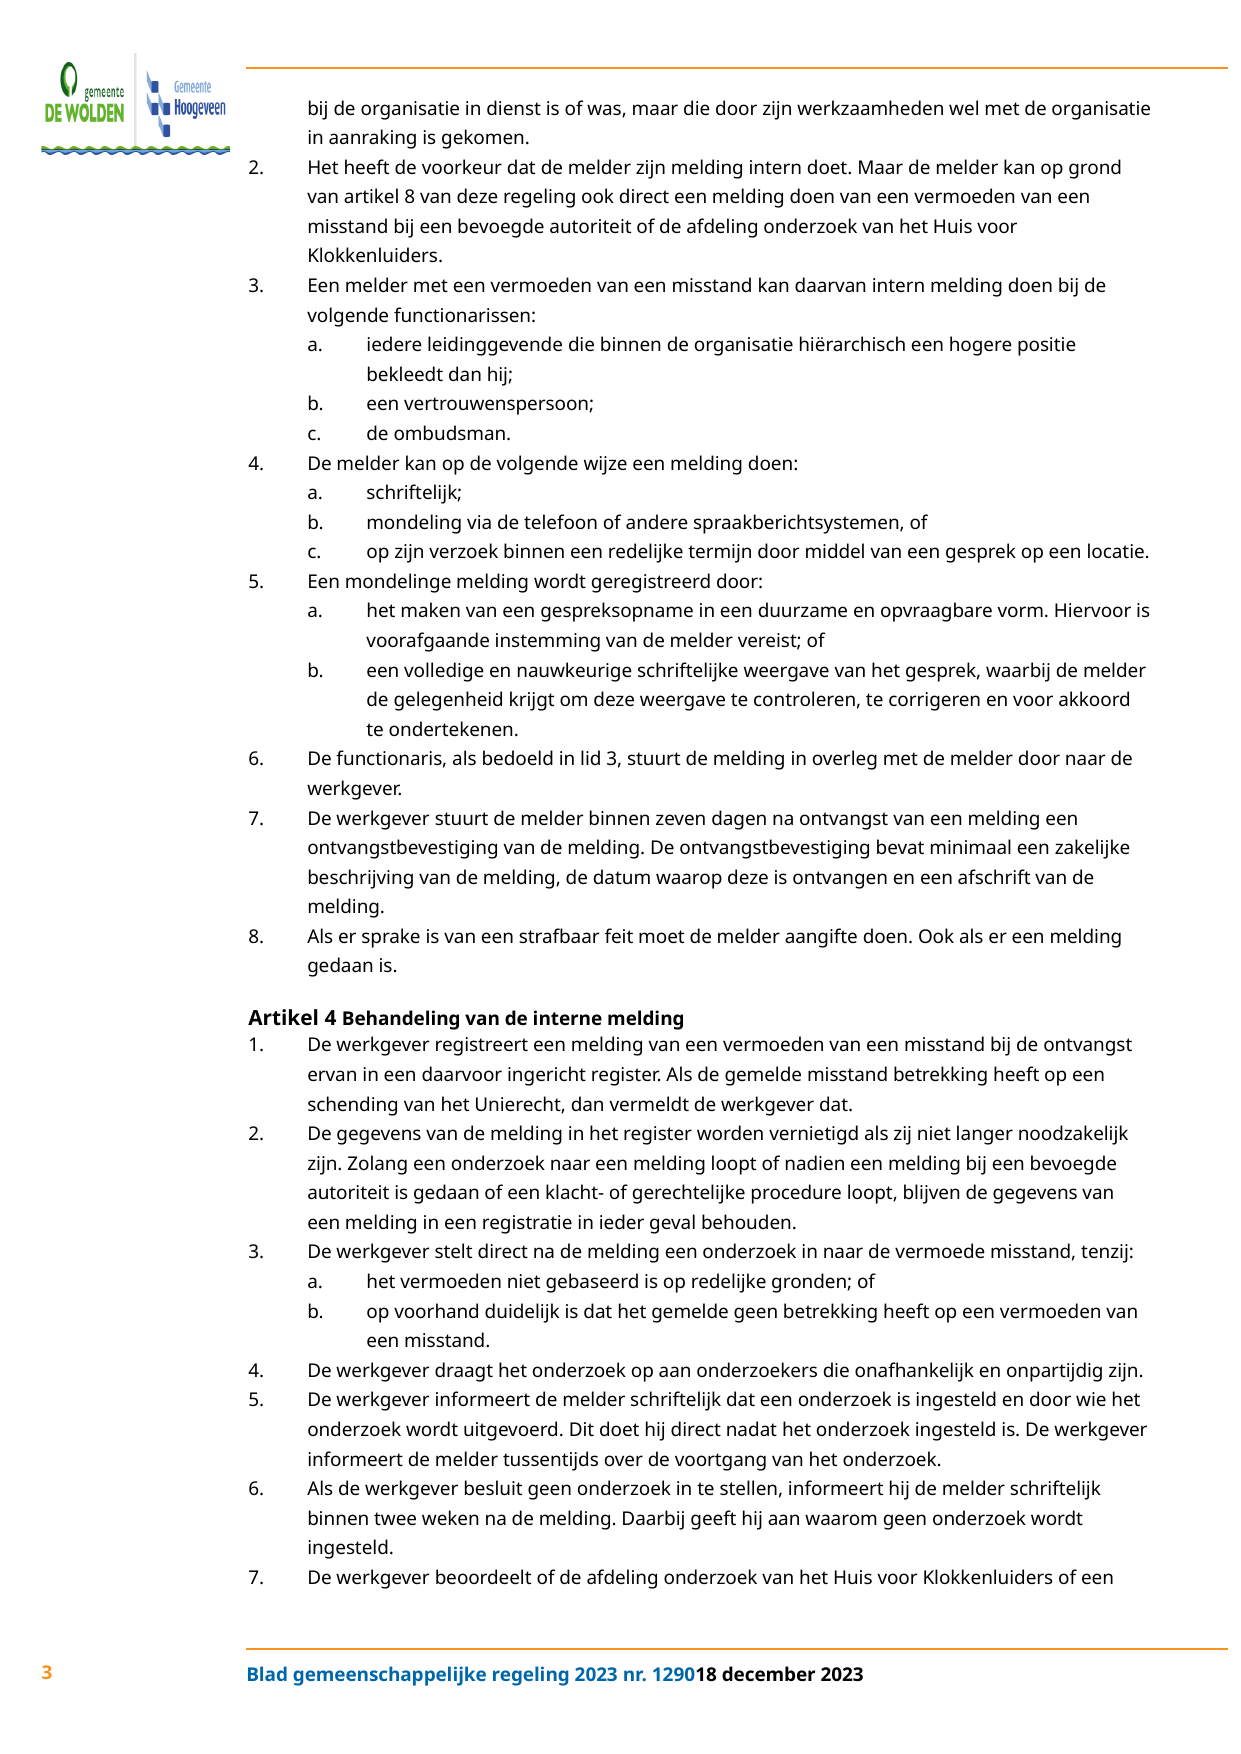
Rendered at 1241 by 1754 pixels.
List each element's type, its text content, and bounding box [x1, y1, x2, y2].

list De werkgever stelt direct na de melding een onderzoek in naar de vermoede misstand, tenzij: [248, 1239, 1152, 1264]
list De werkgever draagt het onderzoek op aan onderzoekers die onafhankelijk en onpartijdig zijn. [248, 1357, 1152, 1383]
list De werkgever informeert de melder schriftelijk dat een onderzoek is ingesteld en door wie het onderzoek wordt uitgevoerd. Dit doet hij direct nadat het onderzoek ingesteld is. De werkgever informeert de melder tussentijds over de voortgang van het onderzoek. [248, 1387, 1152, 1471]
list Een melder met een vermoeden van een misstand kan daarvan intern melding doen bij de volgende functionarissen: [248, 272, 1152, 328]
list mondeling via de telefoon of andere spraakberichtsystemen, of [307, 509, 1152, 535]
list de ombudsman. [307, 420, 1152, 446]
list De functionaris, als bedoeld in lid 3, stuurt de melding in overleg met de melder door naar de werkgever. [248, 746, 1152, 801]
list een vertrouwenspersoon; [307, 391, 1152, 416]
list bij de organisatie in dienst is of was, maar die door zijn werkzaamheden wel met de organisatie in aanraking is gekomen. [248, 95, 1152, 150]
list het vermoeden niet gebaseerd is op redelijke gronden; of [307, 1268, 1152, 1294]
list Als er sprake is van een strafbaar feit moet de melder aangifte doen. Ook als er een melding gedaan is. [248, 923, 1152, 978]
list een volledige en nauwkeurige schriftelijke weergave van het gesprek, waarbij de melder de gelegenheid krijgt om deze weergave te controleren, te corrigeren en voor akkoord te ondertekenen. [307, 657, 1152, 742]
list schriftelijk; [307, 479, 1152, 505]
list De werkgever beoordeelt of de afdeling onderzoek van het Huis voor Klokkenluiders of een [248, 1564, 1152, 1590]
list De werkgever registreert een melding van een vermoeden van een misstand bij de ontvangst ervan in een daarvoor ingericht register. Als de gemelde misstand betrekking heeft op een schending van het Unierecht, dan vermeldt de werkgever dat. [248, 1032, 1152, 1116]
list Als de werkgever besluit geen onderzoek in te stellen, informeert hij de melder schriftelijk binnen twee weken na de melding. Daarbij geeft hij aan waarom geen onderzoek wordt ingesteld. [248, 1475, 1152, 1560]
list De werkgever stuurt de melder binnen zeven dagen na ontvangst van een melding een ontvangstbevestiging van de melding. De ontvangstbevestiging bevat minimaal een zakelijke beschrijving van de melding, de datum waarop deze is ontvangen en een afschrift van de melding. [248, 805, 1152, 919]
list Het heeft de voorkeur dat de melder zijn melding intern doet. Maar de melder kan op grond van artikel 8 van deze regeling ook direct een melding doen van een vermoeden van een misstand bij een bevoegde autoriteit of de afdeling onderzoek van het Huis voor Klokkenluiders. [248, 154, 1152, 268]
text Artikel 4 Behandeling van de interne melding [248, 1003, 1152, 1032]
list het maken van een gespreksopname in een duurzame en opvraagbare vorm. Hiervoor is voorafgaande instemming van de melder vereist; of [307, 598, 1152, 653]
list iedere leidinggevende die binnen de organisatie hiërarchisch een hogere positie bekleedt dan hij; [307, 331, 1152, 387]
picture [41, 47, 231, 172]
list De melder kan op de volgende wijze een melding doen: [248, 450, 1152, 476]
list op zijn verzoek binnen een redelijke termijn door middel van een gesprek op een locatie. [307, 538, 1152, 564]
list De gegevens van de melding in het register worden vernietigd als zij niet langer noodzakelijk zijn. Zolang een onderzoek naar een melding loopt of nadien een melding bij een bevoegde autoriteit is gedaan of een klacht- of gerechtelijke procedure loopt, blijven de gegevens van een melding in een registratie in ieder geval behouden. [248, 1120, 1152, 1235]
list Een mondelinge melding wordt geregistreerd door: [248, 568, 1152, 594]
list op voorhand duidelijk is dat het gemelde geen betrekking heeft op een vermoeden van een misstand. [307, 1298, 1152, 1353]
